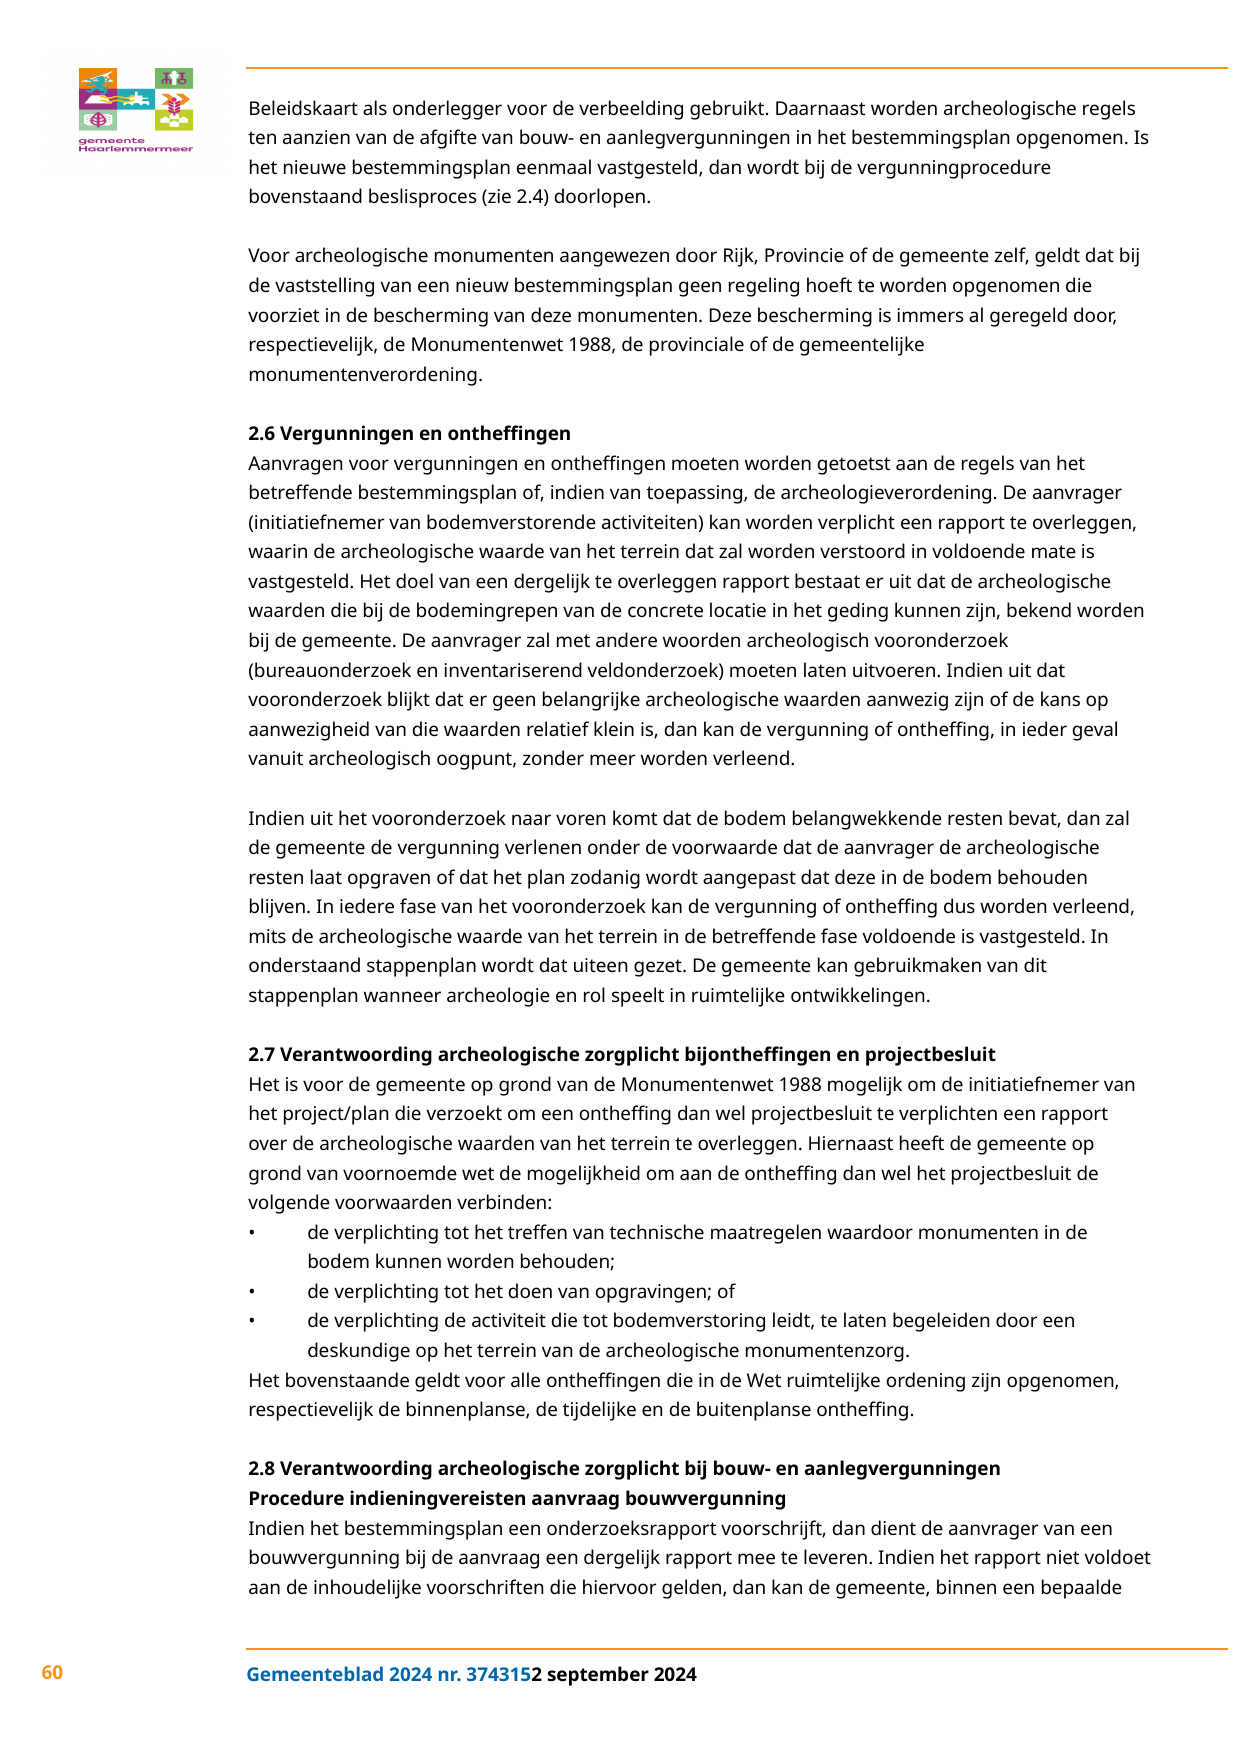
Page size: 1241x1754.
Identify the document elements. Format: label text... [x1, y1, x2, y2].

list de verplichting tot het treffen van technische maatregelen waardoor monumenten in de bodem kunnen worden behouden; [248, 1219, 1152, 1274]
picture [41, 47, 231, 172]
text Aanvragen voor vergunningen en ontheffingen moeten worden getoetst aan de regels van het betreffende bestemmingsplan of, indien van toepassing, de archeologieverordening. De aanvrager (initiatiefnemer van bodemverstorende activiteiten) kan worden verplicht een rapport te overleggen, waarin de archeologische waarde van het terrein dat zal worden verstoord in voldoende mate is vastgesteld. Het doel van een dergelijk te overleggen rapport bestaat er uit dat de archeologische waarden die bij de bodemingrepen van de concrete locatie in het geding kunnen zijn, bekend worden bij de gemeente. De aanvrager zal met andere woorden archeologisch vooronderzoek (bureauonderzoek en inventariserend veldonderzoek) moeten laten uitvoeren. Indien uit dat vooronderzoek blijkt dat er geen belangrijke archeologische waarden aanwezig zijn of de kans op aanwezigheid van die waarden relatief klein is, dan kan de vergunning of ontheffing, in ieder geval vanuit archeologisch oogpunt, zonder meer worden verleend. [248, 450, 1152, 771]
list de verplichting tot het doen van opgravingen; of [248, 1278, 1152, 1304]
text 2.7 Verantwoording archeologische zorgplicht bijontheffingen en projectbesluit [248, 1041, 1152, 1067]
text Indien het bestemmingsplan een onderzoeksrapport voorschrijft, dan dient de aanvrager van een bouwvergunning bij de aanvraag een dergelijk rapport mee te leveren. Indien het rapport niet voldoet aan de inhoudelijke voorschriften die hiervoor gelden, dan kan de gemeente, binnen een bepaalde [248, 1515, 1152, 1600]
text Het bovenstaande geldt voor alle ontheffingen die in de Wet ruimtelijke ordening zijn opgenomen, respectievelijk de binnenplanse, de tijdelijke en de buitenplanse ontheffing. [248, 1367, 1152, 1422]
text Het is voor de gemeente op grond van de Monumentenwet 1988 mogelijk om de initiatiefnemer van het project/plan die verzoekt om een ontheffing dan wel projectbesluit te verplichten een rapport over de archeologische waarden van het terrein te overleggen. Hiernaast heeft de gemeente op grond van voornoemde wet de mogelijkheid om aan de ontheffing dan wel het projectbesluit de volgende voorwaarden verbinden: [248, 1071, 1152, 1215]
text Beleidskaart als onderlegger voor de verbeelding gebruikt. Daarnaast worden archeologische regels ten aanzien van de afgifte van bouw- en aanlegvergunningen in het bestemmingsplan opgenomen. Is het nieuwe bestemmingsplan eenmaal vastgesteld, dan wordt bij de vergunningprocedure bovenstaand beslisproces (zie 2.4) doorlopen. [248, 95, 1152, 209]
list de verplichting de activiteit die tot bodemverstoring leidt, te laten begeleiden door een deskundige op het terrein van de archeologische monumentenzorg. [248, 1308, 1152, 1363]
text Procedure indieningvereisten aanvraag bouwvergunning [248, 1485, 1152, 1511]
text 2.8 Verantwoording archeologische zorgplicht bij bouw- en aanlegvergunningen [248, 1456, 1152, 1481]
text Indien uit het vooronderzoek naar voren komt dat de bodem belangwekkende resten bevat, dan zal de gemeente de vergunning verlenen onder de voorwaarde dat de aanvrager de archeologische resten laat opgraven of dat het plan zodanig wordt aangepast dat deze in de bodem behouden blijven. In iedere fase van het vooronderzoek kan de vergunning of ontheffing dus worden verleend, mits de archeologische waarde van het terrein in de betreffende fase voldoende is vastgesteld. In onderstaand stappenplan wordt dat uiteen gezet. De gemeente kan gebruikmaken van dit stappenplan wanneer archeologie en rol speelt in ruimtelijke ontwikkelingen. [248, 805, 1152, 1008]
text Voor archeologische monumenten aangewezen door Rijk, Provincie of de gemeente zelf, geldt dat bij de vaststelling van een nieuw bestemmingsplan geen regeling hoeft te worden opgenomen die voorziet in de bescherming van deze monumenten. Deze bescherming is immers al geregeld door, respectievelijk, de Monumentenwet 1988, de provinciale of de gemeentelijke monumentenverordening. [248, 243, 1152, 387]
text 2.6 Vergunningen en ontheffingen [248, 420, 1152, 446]
